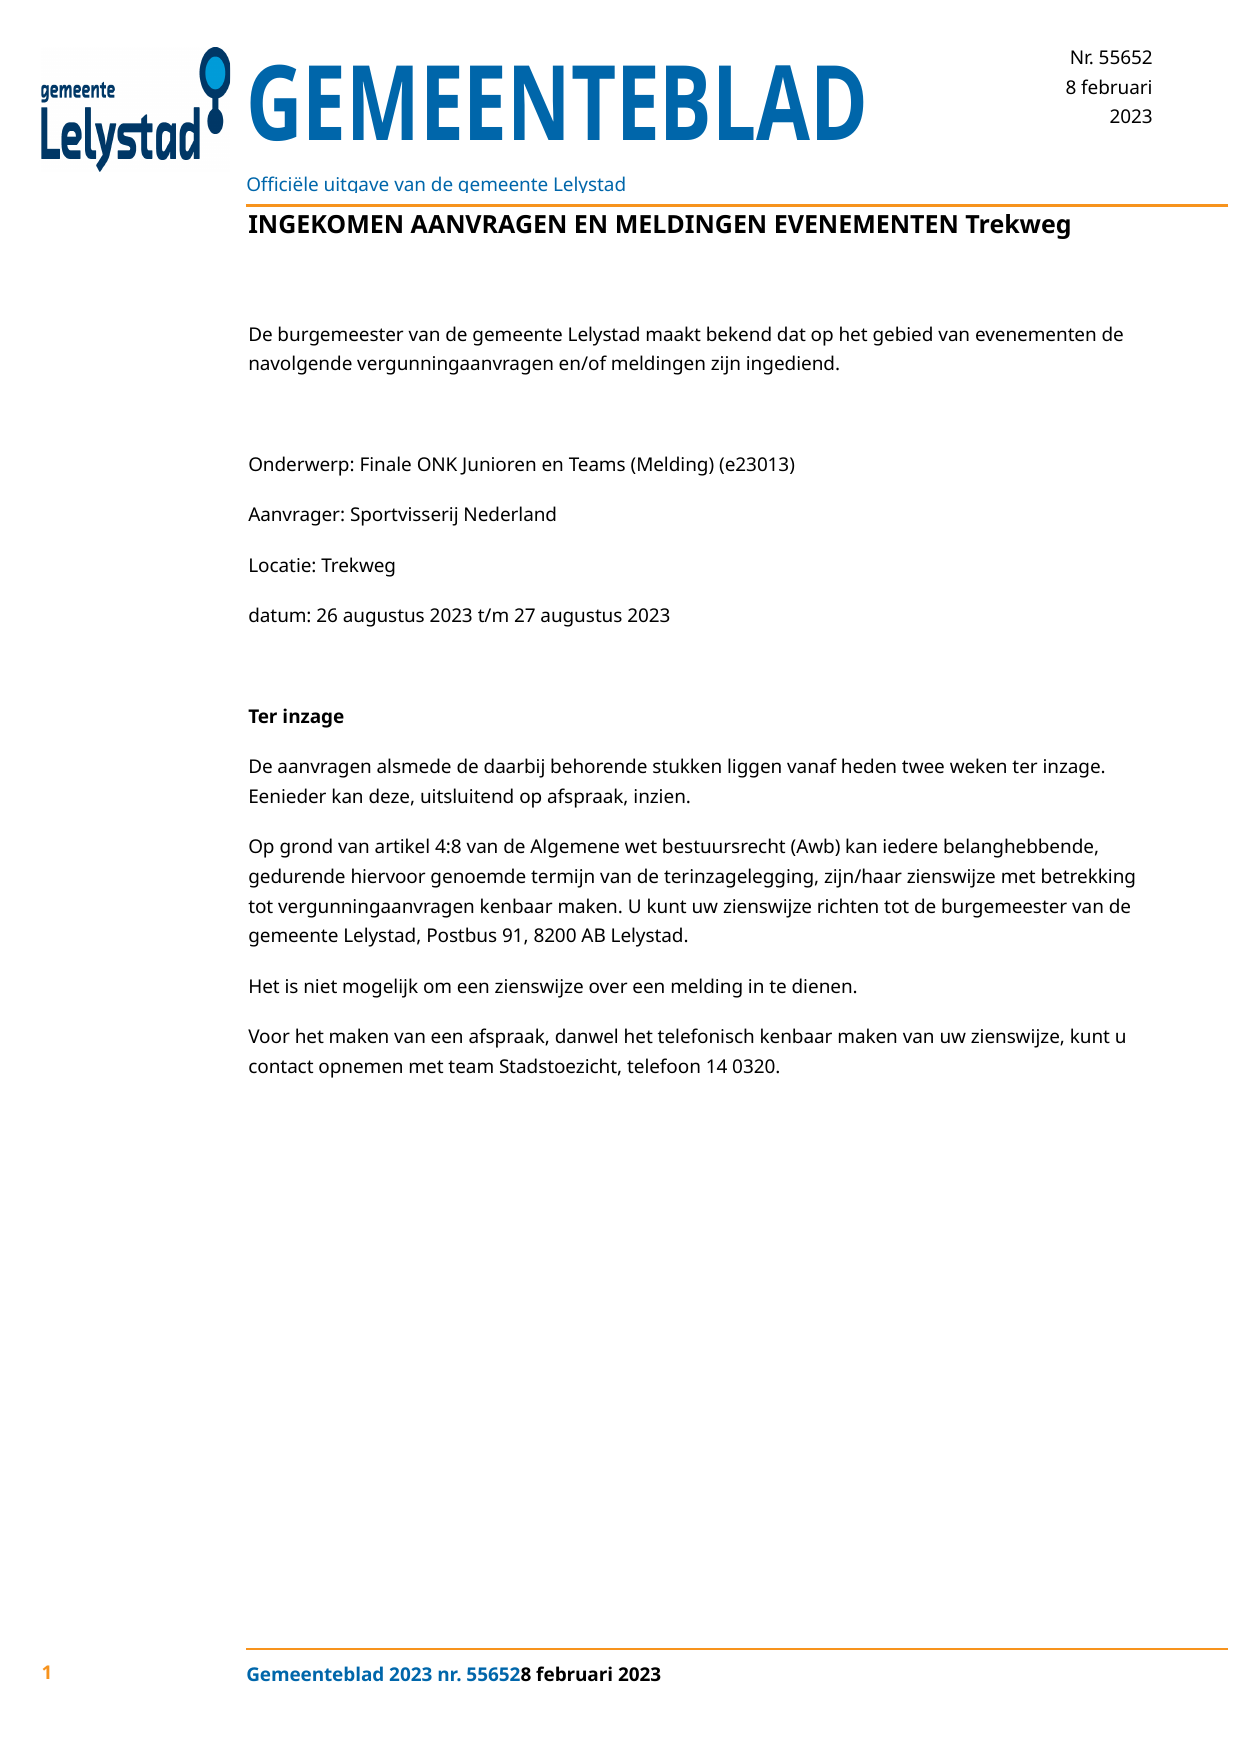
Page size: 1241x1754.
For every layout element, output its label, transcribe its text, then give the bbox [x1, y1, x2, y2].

text Locatie: Trekweg [248, 552, 1152, 578]
text Voor het maken van een afspraak, danwel het telefonisch kenbaar maken van uw zienswijze, kunt u contact opnemen met team Stadstoezicht, telefoon 14 0320. [248, 1023, 1152, 1078]
text Op grond van artikel 4:8 van de Algemene wet bestuursrecht (Awb) kan iedere belanghebbende, gedurende hiervoor genoemde termijn van de terinzagelegging, zijn/haar zienswijze met betrekking tot vergunningaanvragen kenbaar maken. U kunt uw zienswijze richten tot de burgemeester van de gemeente Lelystad, Postbus 91, 8200 AB Lelystad. [248, 834, 1152, 948]
picture [41, 47, 231, 172]
text De aanvragen alsmede de daarbij behorende stukken liggen vanaf heden twee weken ter inzage. Eenieder kan deze, uitsluitend op afspraak, inzien. [248, 754, 1152, 809]
text De burgemeester van de gemeente Lelystad maakt bekend dat op het gebied van evenementen de navolgende vergunningaanvragen en/of meldingen zijn ingediend. [248, 321, 1152, 376]
text Aanvrager: Sportvisserij Nederland [248, 502, 1152, 527]
text Onderwerp: Finale ONK Junioren en Teams (Melding) (e23013) [248, 451, 1152, 477]
text Ter inzage [248, 703, 1152, 729]
text datum: 26 augustus 2023 t/m 27 augustus 2023 [248, 602, 1152, 628]
text INGEKOMEN AANVRAGEN EN MELDINGEN EVENEMENTEN Trekweg [248, 207, 1152, 241]
text Het is niet mogelijk om een zienswijze over een melding in te dienen. [248, 973, 1152, 998]
